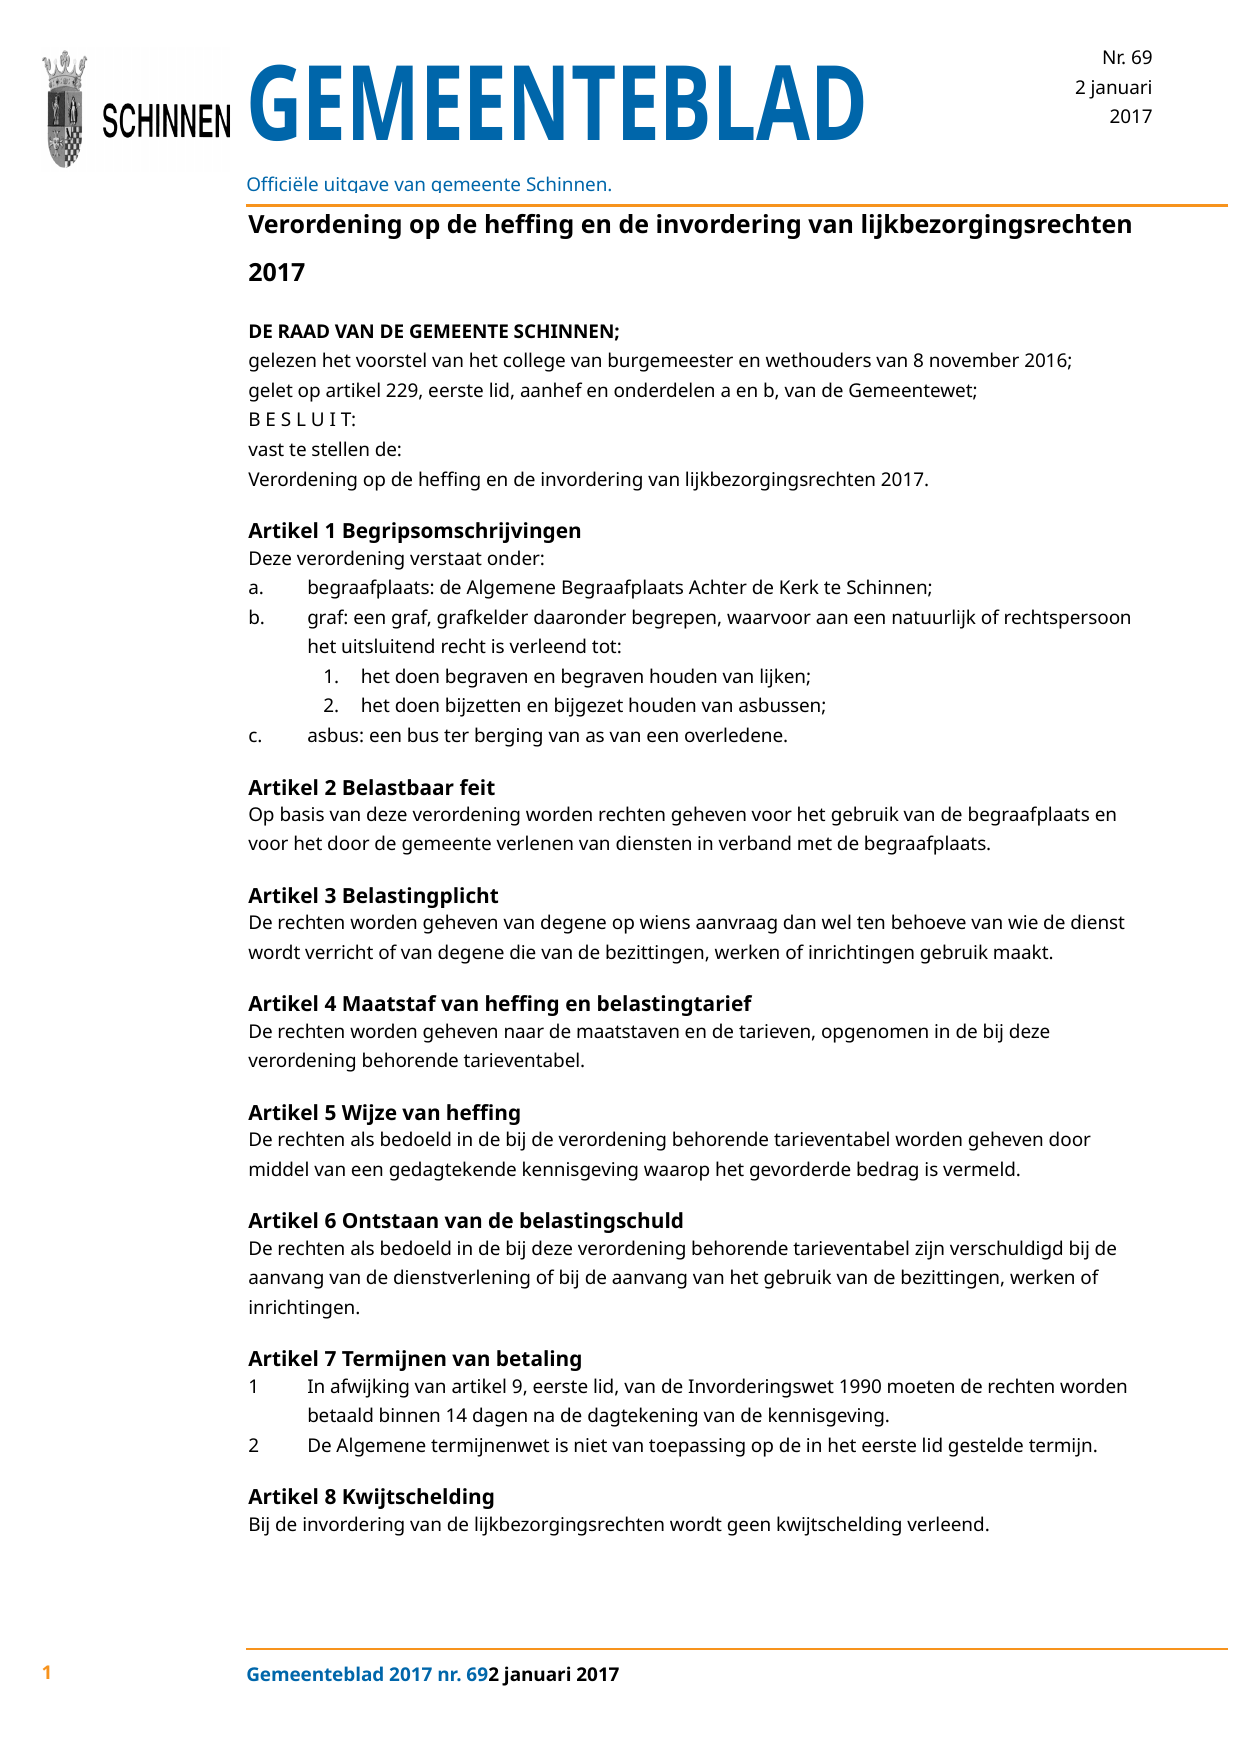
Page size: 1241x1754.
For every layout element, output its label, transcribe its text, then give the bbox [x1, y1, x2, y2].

list begraafplaats: de Algemene Begraafplaats Achter de Kerk te Schinnen; [248, 574, 1152, 600]
text gelezen het voorstel van het college van burgemeester en wethouders van 8 november 2016; [248, 347, 1152, 373]
text Bij de invordering van de lijkbezorgingsrechten wordt geen kwijtschelding verleend. [248, 1511, 1152, 1537]
text DE RAAD VAN DE GEMEENTE SCHINNEN; [248, 318, 1152, 344]
text gelet op artikel 229, eerste lid, aanhef en onderdelen a en b, van de Gemeentewet; [248, 377, 1152, 403]
text Verordening op de heffing en de invordering van lijkbezorgingsrechten 2017 [248, 207, 1152, 288]
list asbus: een bus ter berging van as van een overledene. [248, 722, 1152, 748]
text vast te stellen de: [248, 436, 1152, 462]
text De rechten worden geheven van degene op wiens aanvraag dan wel ten behoeve van wie de dienst wordt verricht of van degene die van de bezittingen, werken of inrichtingen gebruik maakt. [248, 909, 1152, 965]
text Artikel 1 Begripsomschrijvingen [248, 516, 1152, 545]
text Artikel 7 Termijnen van betaling [248, 1344, 1152, 1373]
text Op basis van deze verordening worden rechten geheven voor het gebruik van de begraafplaats en voor het door de gemeente verlenen van diensten in verband met de begraafplaats. [248, 801, 1152, 856]
text B E S L U I T: [248, 407, 1152, 432]
text Deze verordening verstaat onder: [248, 545, 1152, 570]
text Verordening op de heffing en de invordering van lijkbezorgingsrechten 2017. [248, 466, 1152, 492]
text Artikel 4 Maatstaf van heffing en belastingtarief [248, 989, 1152, 1018]
text Artikel 8 Kwijtschelding [248, 1482, 1152, 1511]
text De rechten als bedoeld in de bij deze verordening behorende tarieventabel zijn verschuldigd bij de aanvang van de dienstverlening of bij de aanvang van het gebruik van de bezittingen, werken of inrichtingen. [248, 1235, 1152, 1320]
text De rechten als bedoeld in de bij de verordening behorende tarieventabel worden geheven door middel van een gedagtekende kennisgeving waarop het gevorderde bedrag is vermeld. [248, 1126, 1152, 1182]
list het doen bijzetten en bijgezet houden van asbussen; [323, 693, 1152, 718]
text Artikel 3 Belastingplicht [248, 881, 1152, 909]
list graf: een graf, grafkelder daaronder begrepen, waarvoor aan een natuurlijk of rechtspersoon het uitsluitend recht is verleend tot: [248, 604, 1152, 659]
text De rechten worden geheven naar de maatstaven en de tarieven, opgenomen in de bij deze verordening behorende tarieventabel. [248, 1018, 1152, 1073]
text Artikel 6 Ontstaan van de belastingschuld [248, 1206, 1152, 1235]
text Artikel 2 Belastbaar feit [248, 773, 1152, 801]
list De Algemene termijnenwet is niet van toepassing op de in het eerste lid gestelde termijn. [248, 1432, 1152, 1458]
picture [41, 47, 231, 172]
list het doen begraven en begraven houden van lijken; [323, 663, 1152, 689]
text Artikel 5 Wijze van heffing [248, 1098, 1152, 1126]
list In afwijking van artikel 9, eerste lid, van de Invorderingswet 1990 moeten de rechten worden betaald binnen 14 dagen na de dagtekening van de kennisgeving. [248, 1373, 1152, 1428]
